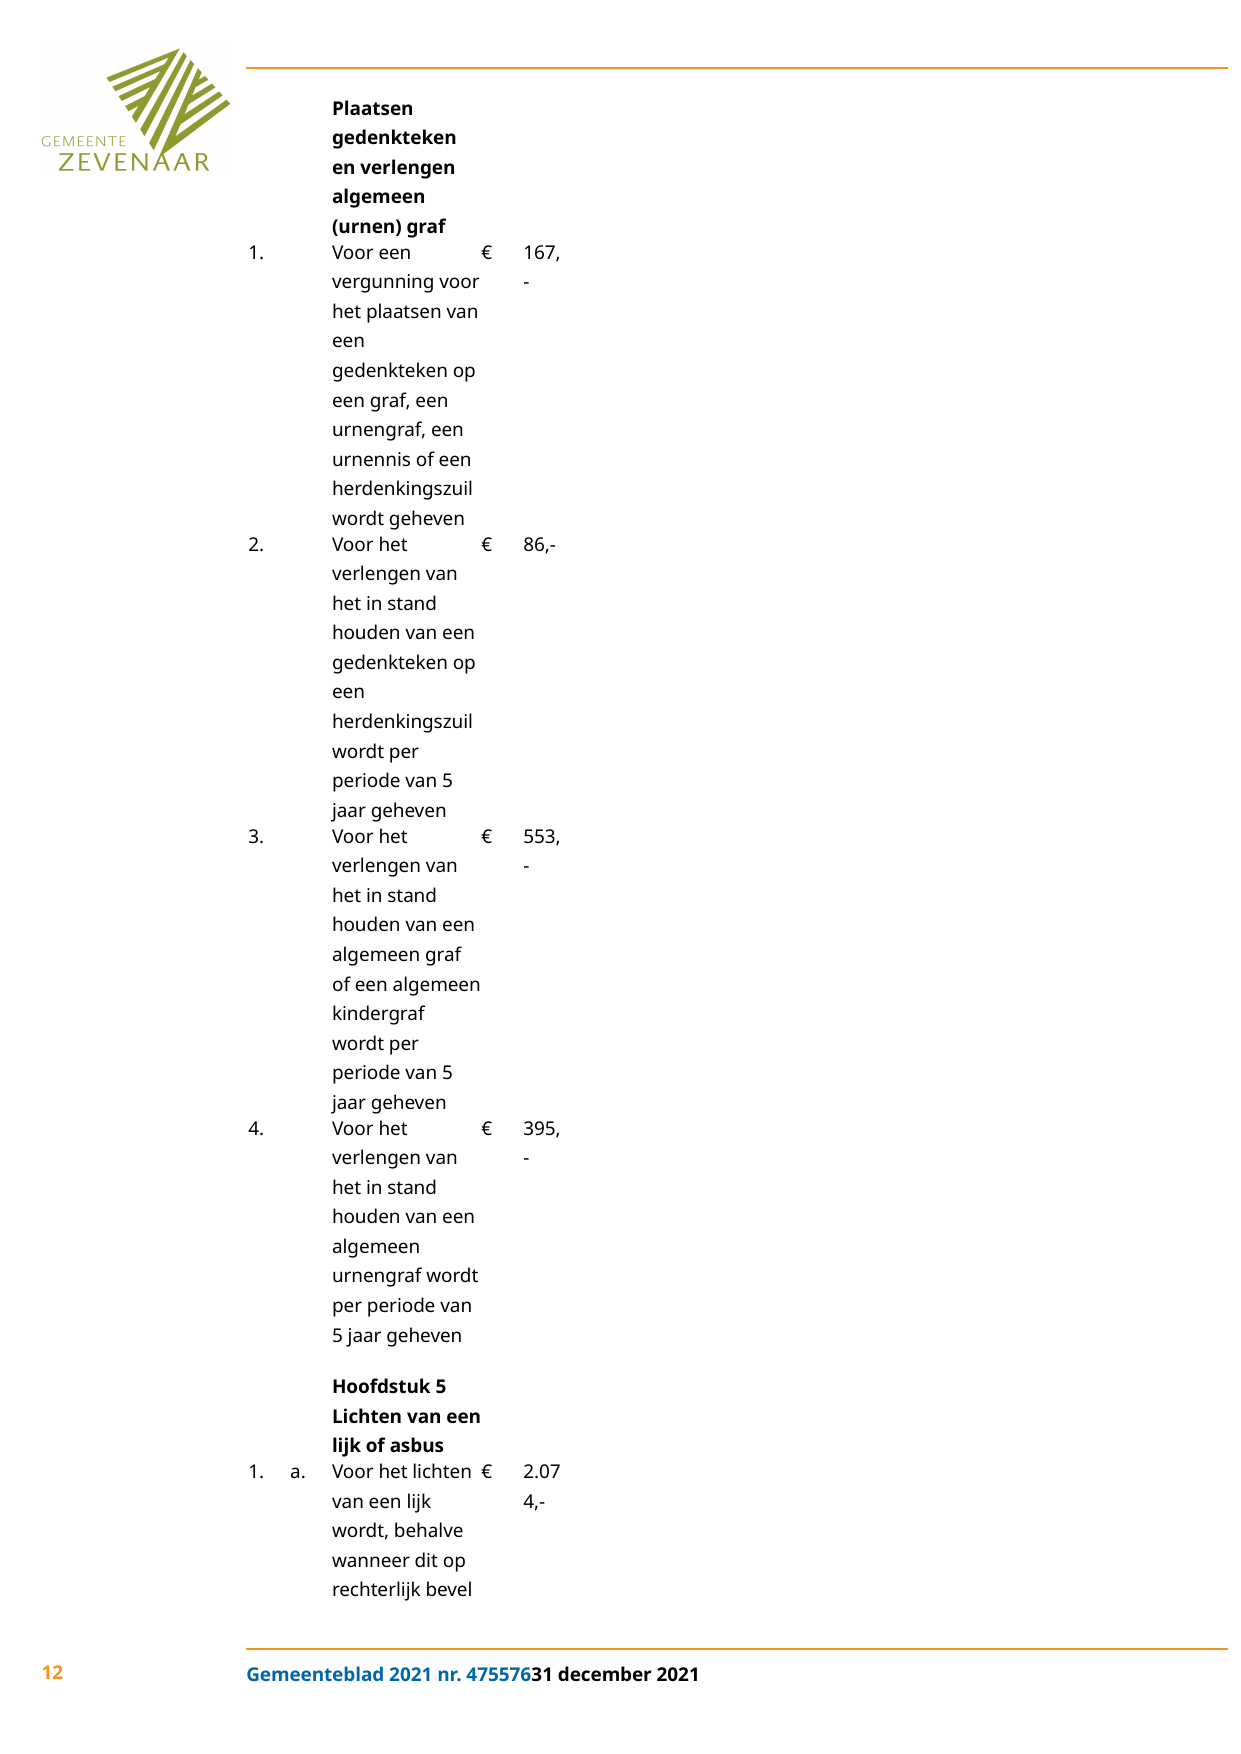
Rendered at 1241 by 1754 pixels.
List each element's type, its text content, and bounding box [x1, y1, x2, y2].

table_cell 395,- [523, 1115, 565, 1348]
table_cell [523, 1373, 565, 1458]
table_cell [248, 1348, 290, 1373]
table_cell [332, 1348, 481, 1373]
table_cell Plaatsen gedenkteken en verlengen algemeen (urnen) graf [332, 95, 481, 239]
table_cell Hoofdstuk 5 Lichten van een lijk of asbus [332, 1373, 481, 1458]
table_cell € [481, 531, 523, 823]
table_cell Voor het verlengen van het in stand houden van een algemeen graf of een algemeen kindergraf wordt per periode van 5 jaar geheven [332, 823, 481, 1115]
table_cell [523, 1348, 565, 1373]
table_cell [290, 1115, 332, 1348]
table_cell Voor een vergunning voor het plaatsen van een gedenkteken op een graf, een urnengraf, een urnennis of een herdenkingszuil wordt geheven [332, 239, 481, 531]
table_cell 1. [248, 1458, 290, 1602]
table_cell 3. [248, 823, 290, 1115]
table_cell 2. [248, 531, 290, 823]
table_cell € [481, 1458, 523, 1602]
table_cell 553,- [523, 823, 565, 1115]
table_cell [290, 239, 332, 531]
table_cell [290, 823, 332, 1115]
table_cell [481, 1373, 523, 1458]
table_cell Voor het verlengen van het in stand houden van een algemeen urnengraf wordt per periode van 5 jaar geheven [332, 1115, 481, 1348]
table_cell € [481, 239, 523, 531]
table_cell a. [290, 1458, 332, 1602]
table_cell 167,- [523, 239, 565, 531]
table_cell Voor het lichten van een lijk wordt, behalve wanneer dit op rechterlijk bevel [332, 1458, 481, 1602]
table_cell [248, 95, 290, 239]
table_cell [523, 95, 565, 239]
table_cell [481, 95, 523, 239]
table_cell 86,- [523, 531, 565, 823]
table_cell [290, 1373, 332, 1458]
table_cell [248, 1373, 290, 1458]
picture [41, 47, 231, 172]
table_cell [290, 95, 332, 239]
table_cell 1. [248, 239, 290, 531]
table_cell Voor het verlengen van het in stand houden van een gedenkteken op een herdenkingszuil wordt per periode van 5 jaar geheven [332, 531, 481, 823]
table_cell 4. [248, 1115, 290, 1348]
table_cell [481, 1348, 523, 1373]
table_cell [290, 1348, 332, 1373]
table_cell € [481, 1115, 523, 1348]
table_cell 2.074,- [523, 1458, 565, 1602]
table_cell [290, 531, 332, 823]
table_cell € [481, 823, 523, 1115]
